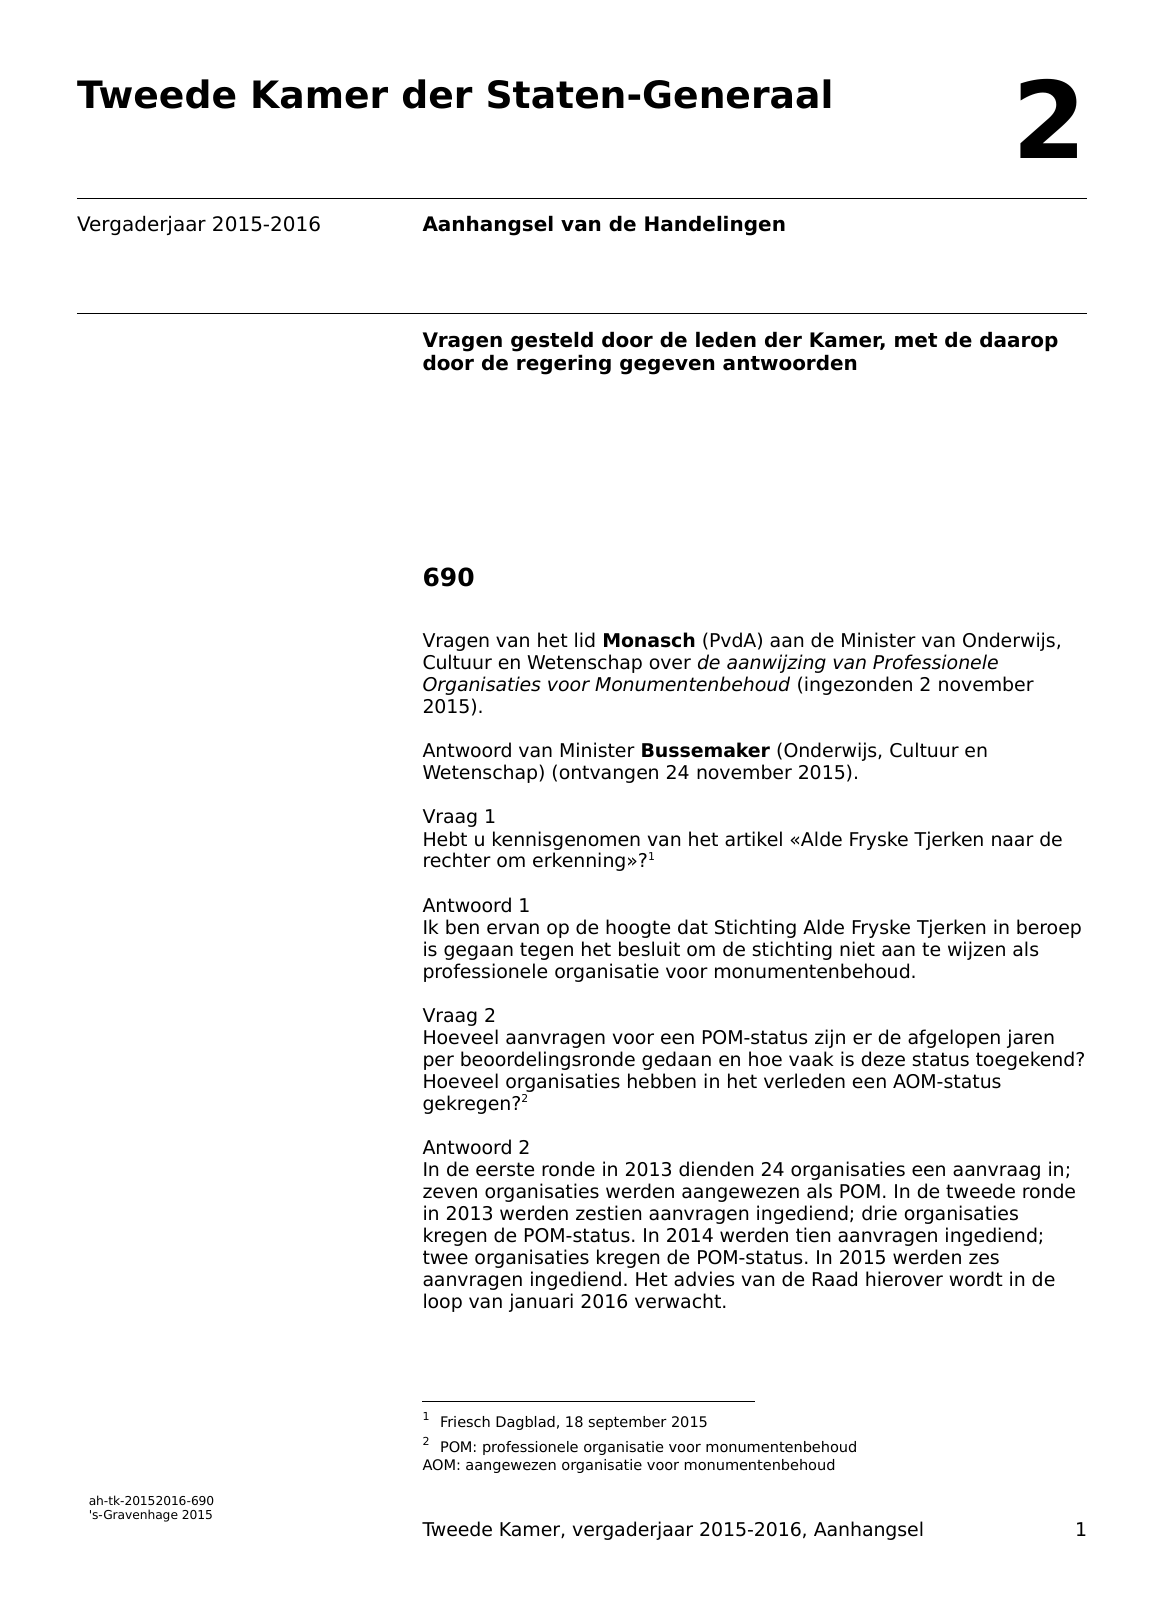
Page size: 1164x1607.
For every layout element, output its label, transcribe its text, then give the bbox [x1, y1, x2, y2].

text Antwoord van Minister Bussemaker (Onderwijs, Cultuur en Wetenschap) (ontvangen 24 november 2015). [422, 740, 1087, 784]
table_cell Vragen gesteld door de leden der Kamer, met de daarop door de regering gegeven antwoorden [422, 314, 1087, 375]
text Antwoord 2 [422, 1137, 1087, 1159]
text 690 [422, 563, 1087, 592]
text Hebt u kennisgenomen van het artikel «Alde Fryske Tjerken naar de rechter om erkenning»? [422, 828, 1087, 872]
text Ik ben ervan op de hoogte dat Stichting Alde Fryske Tjerken in beroep is gegaan tegen het besluit om de stichting niet aan te wijzen als professionele organisatie voor monumentenbehoud. [422, 917, 1087, 982]
text 's-Gravenhage 2015 [88, 1508, 323, 1522]
text Vragen van het lid Monasch (PvdA) aan de Minister van Onderwijs, Cultuur en Wetenschap over de aanwijzing van Professionele Organisaties voor Monumentenbehoud (ingezonden 2 november 2015). [422, 630, 1087, 718]
text Friesch Dagblad, 18 september 2015 [422, 1410, 1087, 1432]
text Antwoord 1 [422, 894, 1087, 917]
text Hoeveel aanvragen voor een POM-status zijn er de afgelopen jaren per beoordelingsronde gedaan en hoe vaak is deze status toegekend? Hoeveel organisaties hebben in het verleden een AOM-status gekregen? [422, 1027, 1087, 1114]
table_cell Aanhangsel van de Handelingen [422, 199, 1087, 313]
text Vraag 1 [422, 806, 1087, 828]
text Vraag 2 [422, 1005, 1087, 1027]
text In de eerste ronde in 2013 dienden 24 organisaties een aanvraag in; zeven organisaties werden aangewezen als POM. In de tweede ronde in 2013 werden zestien aanvragen ingediend; drie organisaties kregen de POM-status. In 2014 werden tien aanvragen ingediend; twee organisaties kregen de POM-status. In 2015 werden zes aanvragen ingediend. Het advies van de Raad hierover wordt in de loop van januari 2016 verwacht. [422, 1159, 1087, 1313]
text ah-tk-20152016-690 [88, 1494, 323, 1508]
table_header 2 [886, 59, 1087, 198]
text POM: professionele organisatie voor monumentenbehoud [422, 1435, 1087, 1457]
text AOM: aangewezen organisatie voor monumentenbehoud [422, 1457, 1087, 1474]
table_cell Vergaderjaar 2015-2016 [77, 199, 422, 313]
table_cell [77, 314, 422, 375]
table_header Tweede Kamer der Staten-Generaal [77, 59, 886, 198]
